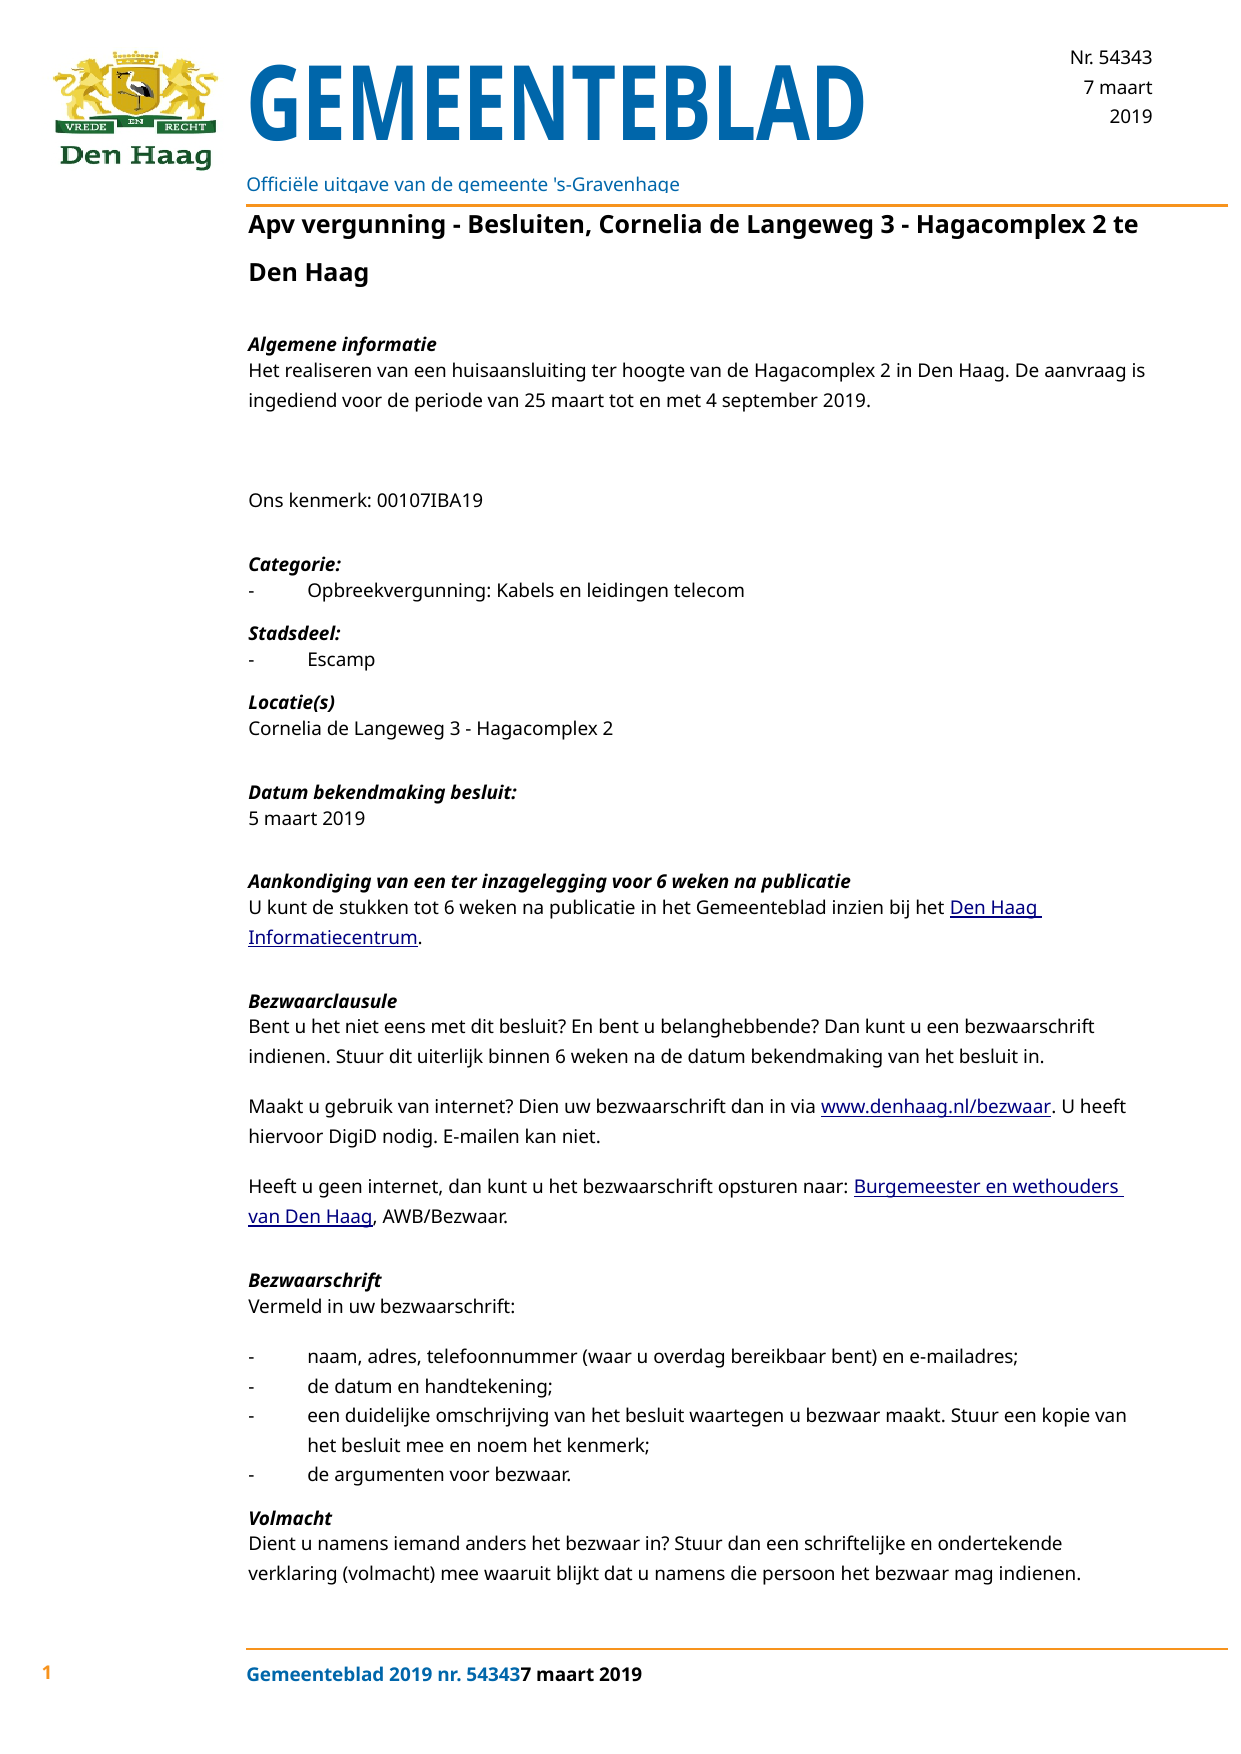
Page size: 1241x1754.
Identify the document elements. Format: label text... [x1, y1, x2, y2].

text 5 maart 2019 [248, 805, 1152, 830]
text Dient u namens iemand anders het bezwaar in? Stuur dan een schriftelijke en ondertekende verklaring (volmacht) mee waaruit blijkt dat u namens die persoon het bezwaar mag indienen. [248, 1531, 1152, 1586]
text Volmacht [248, 1505, 1152, 1531]
text Bent u het niet eens met dit besluit? En bent u belanghebbende? Dan kunt u een bezwaarschrift indienen. Stuur dit uiterlijk binnen 6 weken na de datum bekendmaking van het besluit in. [248, 1014, 1152, 1069]
text Het realiseren van een huisaansluiting ter hoogte van de Hagacomplex 2 in Den Haag. De aanvraag is ingediend voor de periode van 25 maart tot en met 4 september 2019. [248, 357, 1152, 412]
text Bezwaarclausule [248, 988, 1152, 1014]
text Ons kenmerk: 00107IBA19 [248, 488, 1152, 513]
list Opbreekvergunning: Kabels en leidingen telecom [248, 577, 1152, 603]
picture [41, 47, 231, 172]
list Escamp [248, 646, 1152, 672]
text Aankondiging van een ter inzagelegging voor 6 weken na publicatie [248, 869, 1152, 894]
text Apv vergunning - Besluiten, Cornelia de Langeweg 3 - Hagacomplex 2 te Den Haag [248, 207, 1152, 288]
text U kunt de stukken tot 6 weken na publicatie in het Gemeenteblad inzien bij het Den Haag Informatiecentrum. [248, 894, 1152, 950]
text Bezwaarschrift [248, 1267, 1152, 1293]
text Locatie(s) [248, 689, 1152, 715]
list de datum en handtekening; [248, 1373, 1152, 1399]
text Algemene informatie [248, 331, 1152, 357]
text Vermeld in uw bezwaarschrift: [248, 1293, 1152, 1319]
list een duidelijke omschrijving van het besluit waartegen u bezwaar maakt. Stuur een kopie van het besluit mee en noem het kenmerk; [248, 1402, 1152, 1458]
text Stadsdeel: [248, 620, 1152, 646]
list naam, adres, telefoonnummer (waar u overdag bereikbaar bent) en e-mailadres; [248, 1343, 1152, 1369]
list de argumenten voor bezwaar. [248, 1462, 1152, 1487]
text Categorie: [248, 552, 1152, 577]
text Maakt u gebruik van internet? Dien uw bezwaarschrift dan in via www.denhaag.nl/bezwaar. U heeft hiervoor DigiD nodig. E-mailen kan niet. [248, 1094, 1152, 1149]
text Datum bekendmaking besluit: [248, 779, 1152, 805]
text Cornelia de Langeweg 3 - Hagacomplex 2 [248, 715, 1152, 741]
text Heeft u geen internet, dan kunt u het bezwaarschrift opsturen naar: Burgemeester en wethouders van Den Haag, AWB/Bezwaar. [248, 1174, 1152, 1229]
